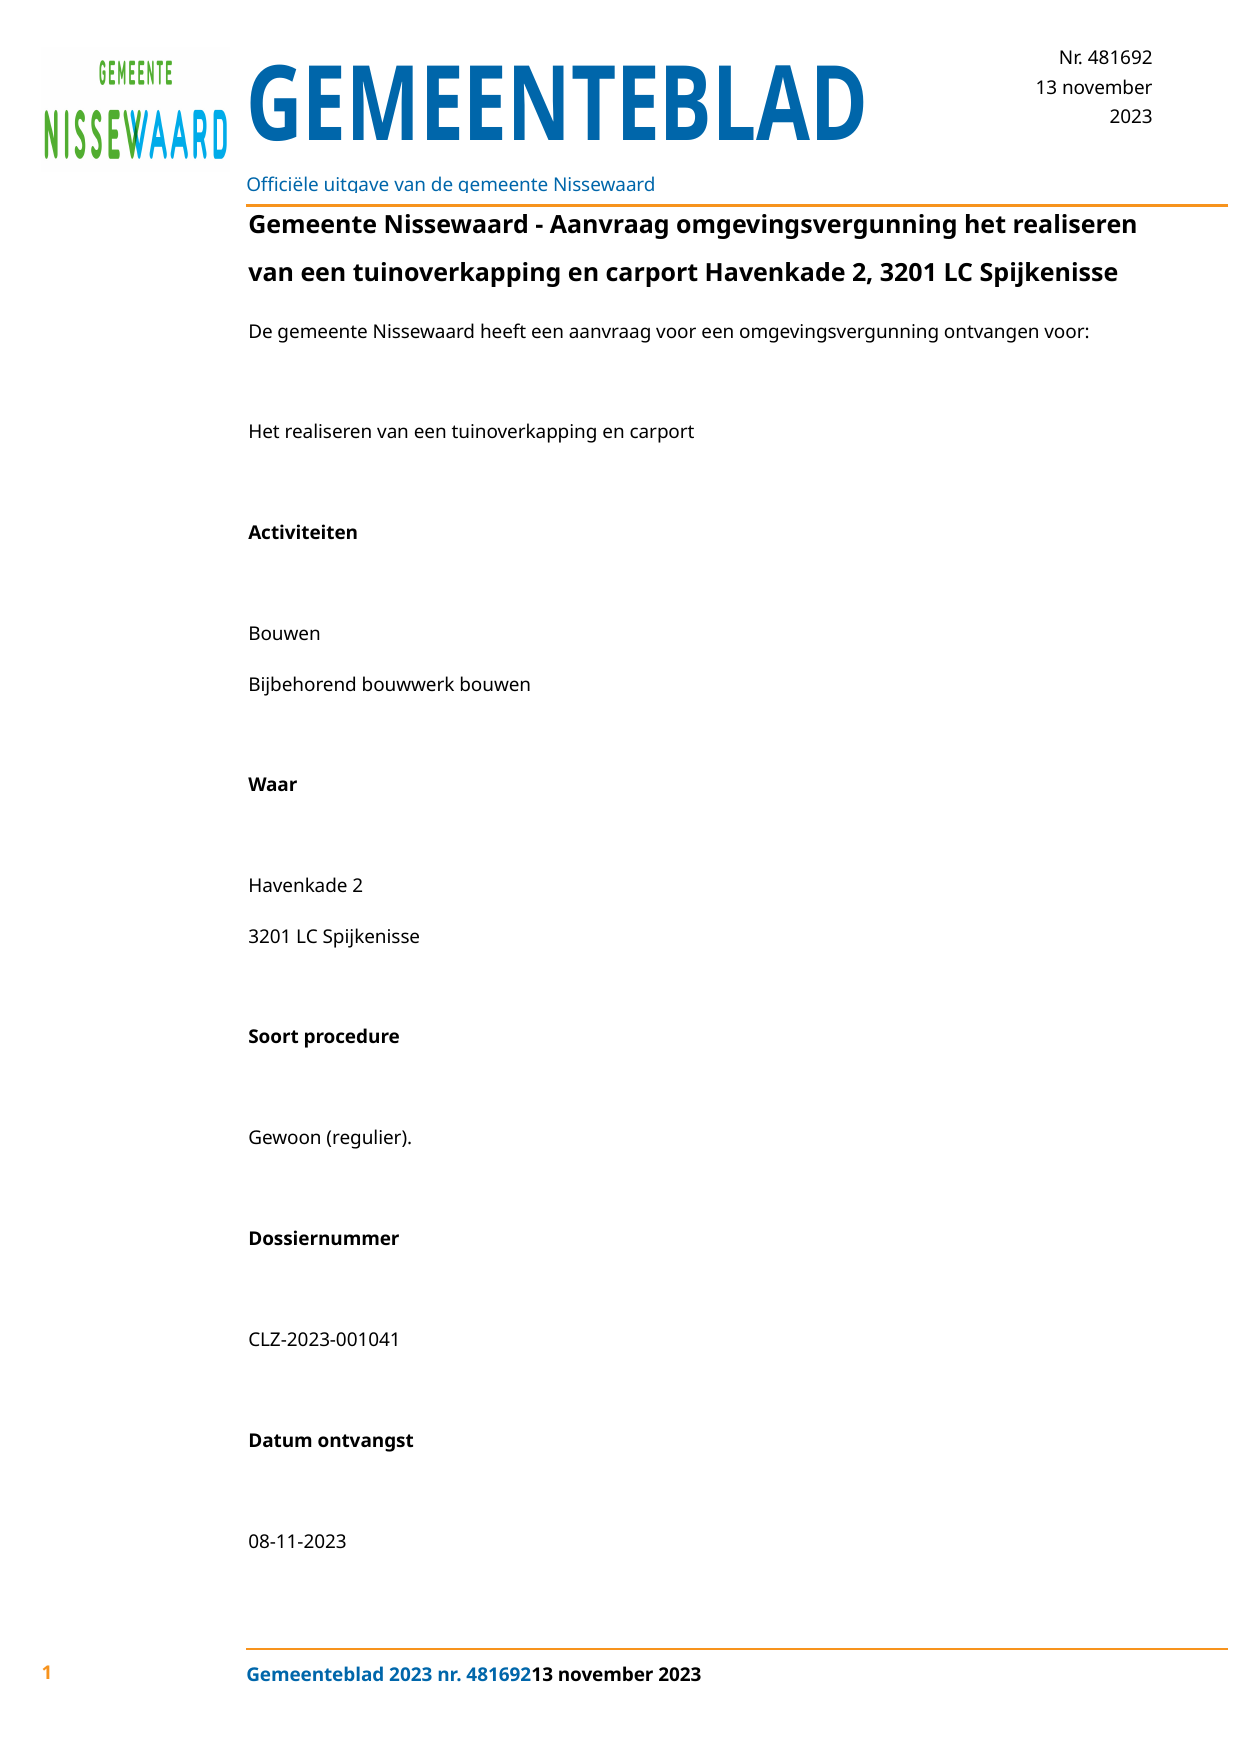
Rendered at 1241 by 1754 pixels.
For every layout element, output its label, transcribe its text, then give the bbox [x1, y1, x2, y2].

text CLZ-2023-001041 [248, 1326, 1152, 1352]
text Gewoon (regulier). [248, 1124, 1152, 1150]
text Havenkade 2 [248, 872, 1152, 898]
text Bouwen [248, 620, 1152, 646]
text Gemeente Nissewaard - Aanvraag omgevingsvergunning het realiseren van een tuinoverkapping en carport Havenkade 2, 3201 LC Spijkenisse [248, 207, 1152, 288]
text Activiteiten [248, 519, 1152, 545]
text Datum ontvangst [248, 1427, 1152, 1453]
picture [41, 47, 231, 172]
text 08-11-2023 [248, 1528, 1152, 1554]
text Waar [248, 772, 1152, 797]
text Dossiernummer [248, 1225, 1152, 1251]
text Bijbehorend bouwwerk bouwen [248, 671, 1152, 697]
text Het realiseren van een tuinoverkapping en carport [248, 419, 1152, 444]
text De gemeente Nissewaard heeft een aanvraag voor een omgevingsvergunning ontvangen voor: [248, 318, 1152, 344]
text 3201 LC Spijkenisse [248, 923, 1152, 949]
text Soort procedure [248, 1024, 1152, 1049]
